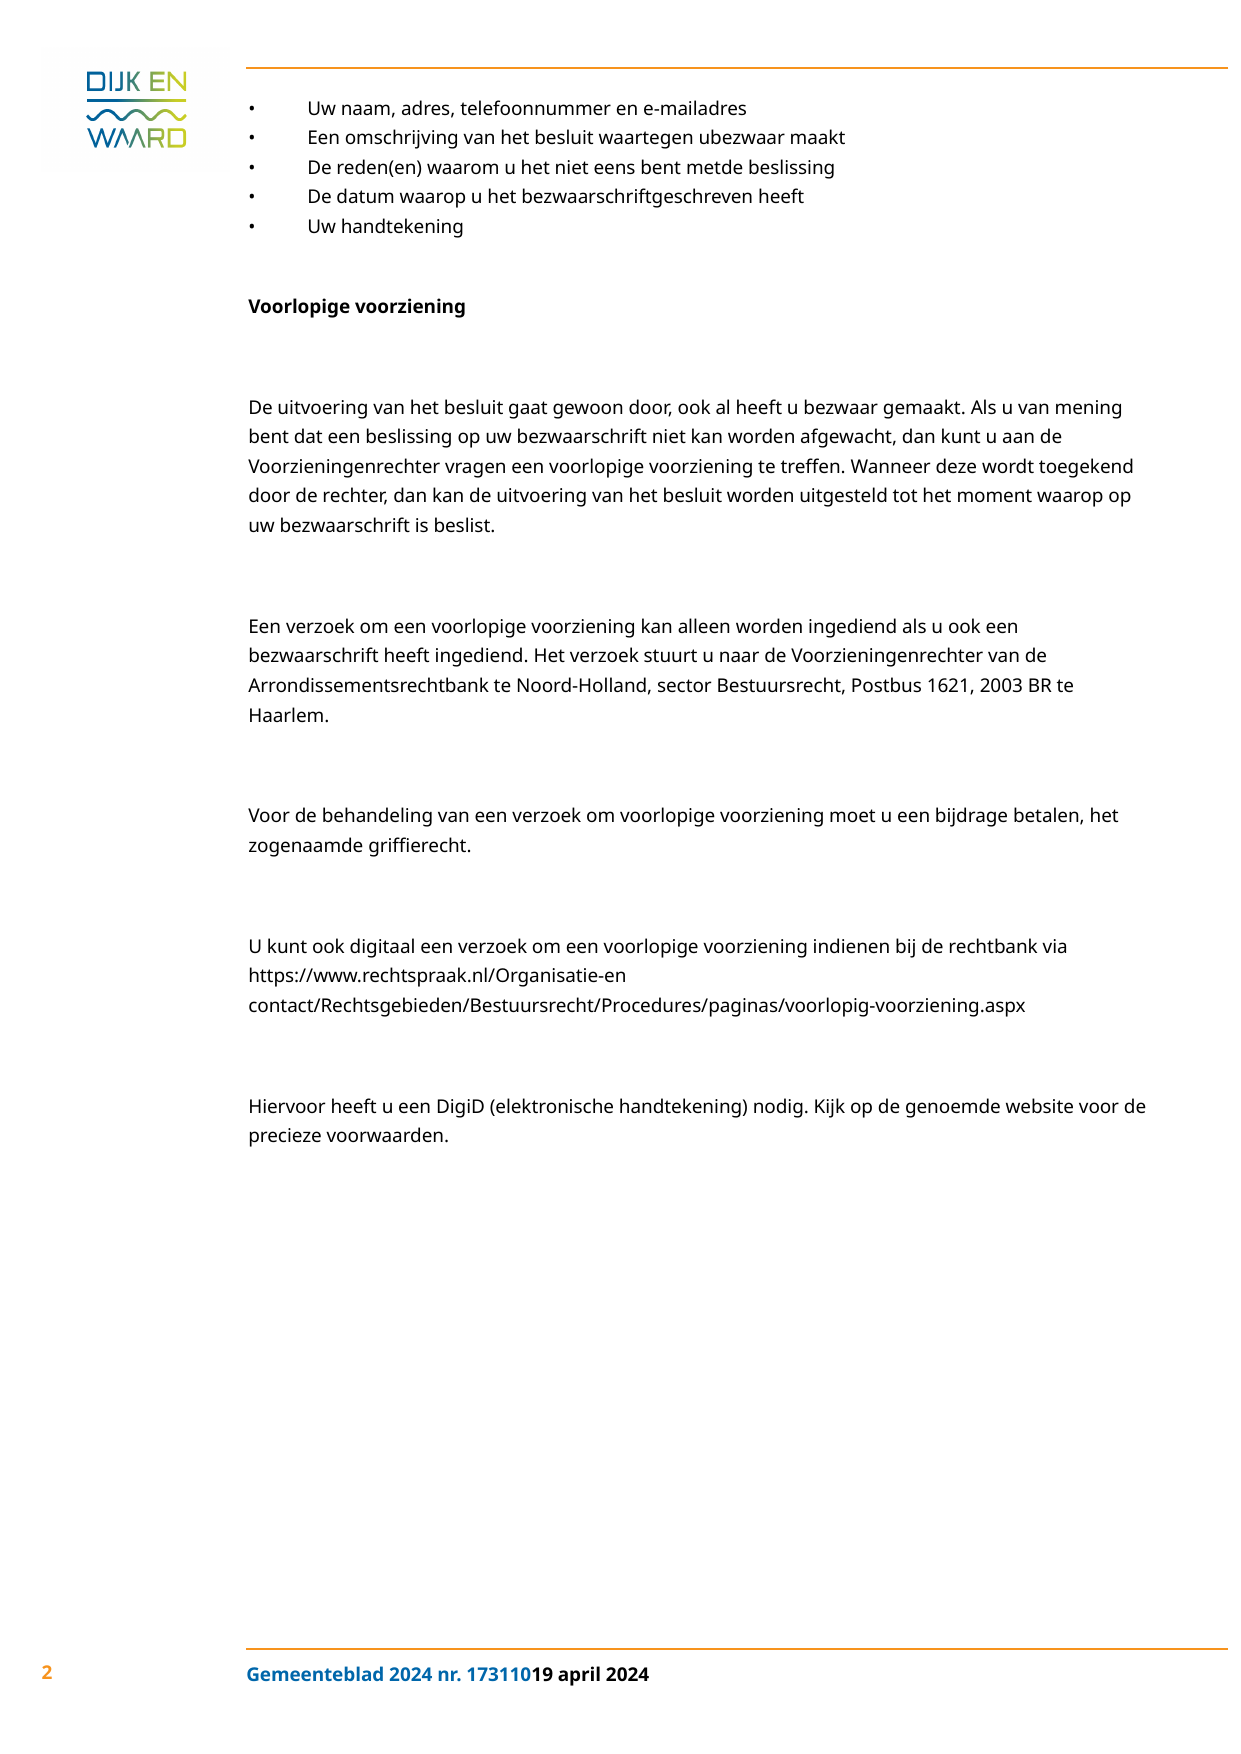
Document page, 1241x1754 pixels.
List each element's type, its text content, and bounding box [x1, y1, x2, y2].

text Voorlopige voorziening [248, 293, 1152, 319]
list Uw handtekening [248, 213, 1152, 239]
list Uw naam, adres, telefoonnummer en e-mailadres [248, 95, 1152, 121]
list Een omschrijving van het besluit waartegen ubezwaar maakt [248, 124, 1152, 150]
text De uitvoering van het besluit gaat gewoon door, ook al heeft u bezwaar gemaakt. Als u van mening bent dat een beslissing op uw bezwaarschrift niet kan worden afgewacht, dan kunt u aan de Voorzieningenrechter vragen een voorlopige voorziening te treffen. Wanneer deze wordt toegekend door de rechter, dan kan de uitvoering van het besluit worden uitgesteld tot het moment waarop op uw bezwaarschrift is beslist. [248, 394, 1152, 538]
text U kunt ook digitaal een verzoek om een voorlopige voorziening indienen bij de rechtbank via https://www.rechtspraak.nl/Organisatie-en contact/Rechtsgebieden/Bestuursrecht/Procedures/paginas/voorlopig-voorziening.aspx [248, 933, 1152, 1018]
text Voor de behandeling van een verzoek om voorlopige voorziening moet u een bijdrage betalen, het zogenaamde griffierecht. [248, 803, 1152, 858]
picture [41, 47, 231, 172]
text Hiervoor heeft u een DigiD (elektronische handtekening) nodig. Kijk op de genoemde website voor de precieze voorwaarden. [248, 1093, 1152, 1148]
list De datum waarop u het bezwaarschriftgeschreven heeft [248, 183, 1152, 209]
text Een verzoek om een voorlopige voorziening kan alleen worden ingediend als u ook een bezwaarschrift heeft ingediend. Het verzoek stuurt u naar de Voorzieningenrechter van de Arrondissementsrechtbank te Noord-Holland, sector Bestuursrecht, Postbus 1621, 2003 BR te Haarlem. [248, 613, 1152, 728]
list De reden(en) waarom u het niet eens bent metde beslissing [248, 154, 1152, 180]
